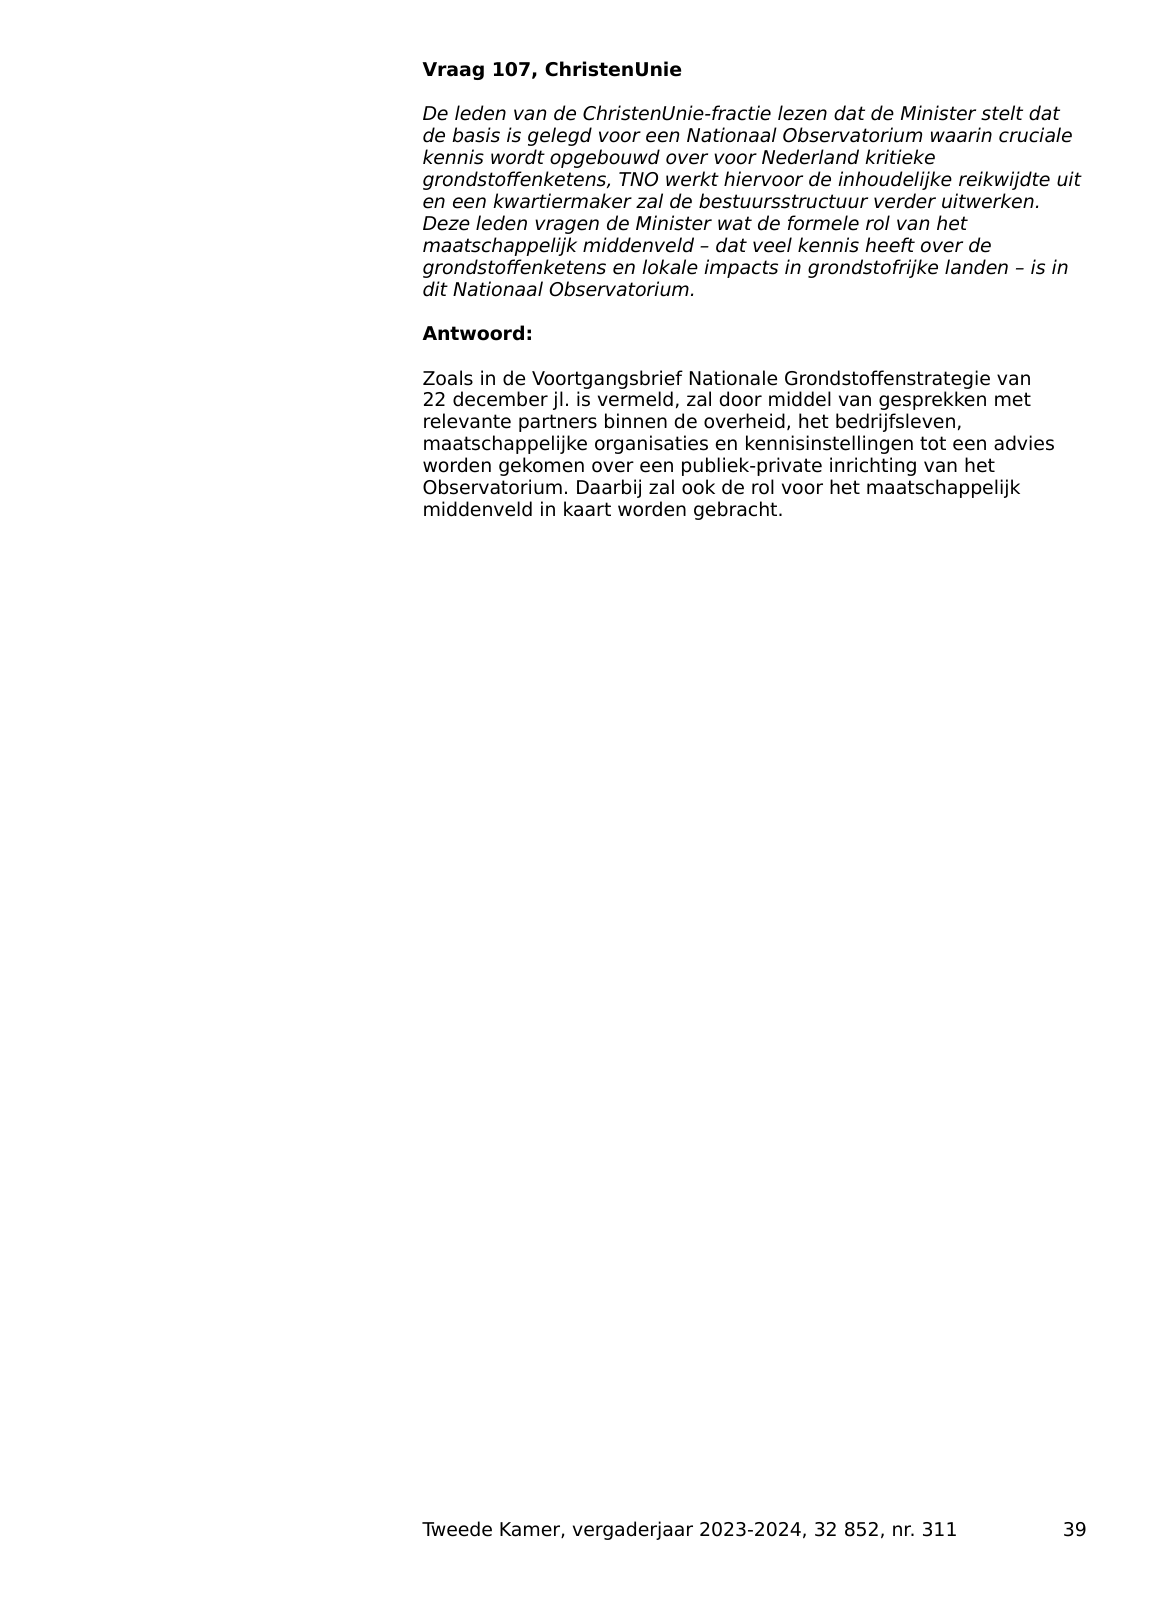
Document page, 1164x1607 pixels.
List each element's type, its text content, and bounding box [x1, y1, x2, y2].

text De leden van de ChristenUnie-fractie lezen dat de Minister stelt dat de basis is gelegd voor een Nationaal Observatorium waarin cruciale kennis wordt opgebouwd over voor Nederland kritieke grondstoffenketens, TNO werkt hiervoor de inhoudelijke reikwijdte uit en een kwartiermaker zal de bestuursstructuur verder uitwerken. Deze leden vragen de Minister wat de formele rol van het maatschappelijk middenveld – dat veel kennis heeft over de grondstoffenketens en lokale impacts in grondstofrijke landen – is in dit Nationaal Observatorium. [422, 103, 1087, 301]
subtitle Antwoord: [422, 323, 1087, 345]
subtitle Vraag 107, ChristenUnie [422, 59, 1087, 81]
text Zoals in de Voortgangsbrief Nationale Grondstoffenstrategie van 22 december jl. is vermeld, zal door middel van gesprekken met relevante partners binnen de overheid, het bedrijfsleven, maatschappelijke organisaties en kennisinstellingen tot een advies worden gekomen over een publiek-private inrichting van het Observatorium. Daarbij zal ook de rol voor het maatschappelijk middenveld in kaart worden gebracht. [422, 367, 1087, 521]
